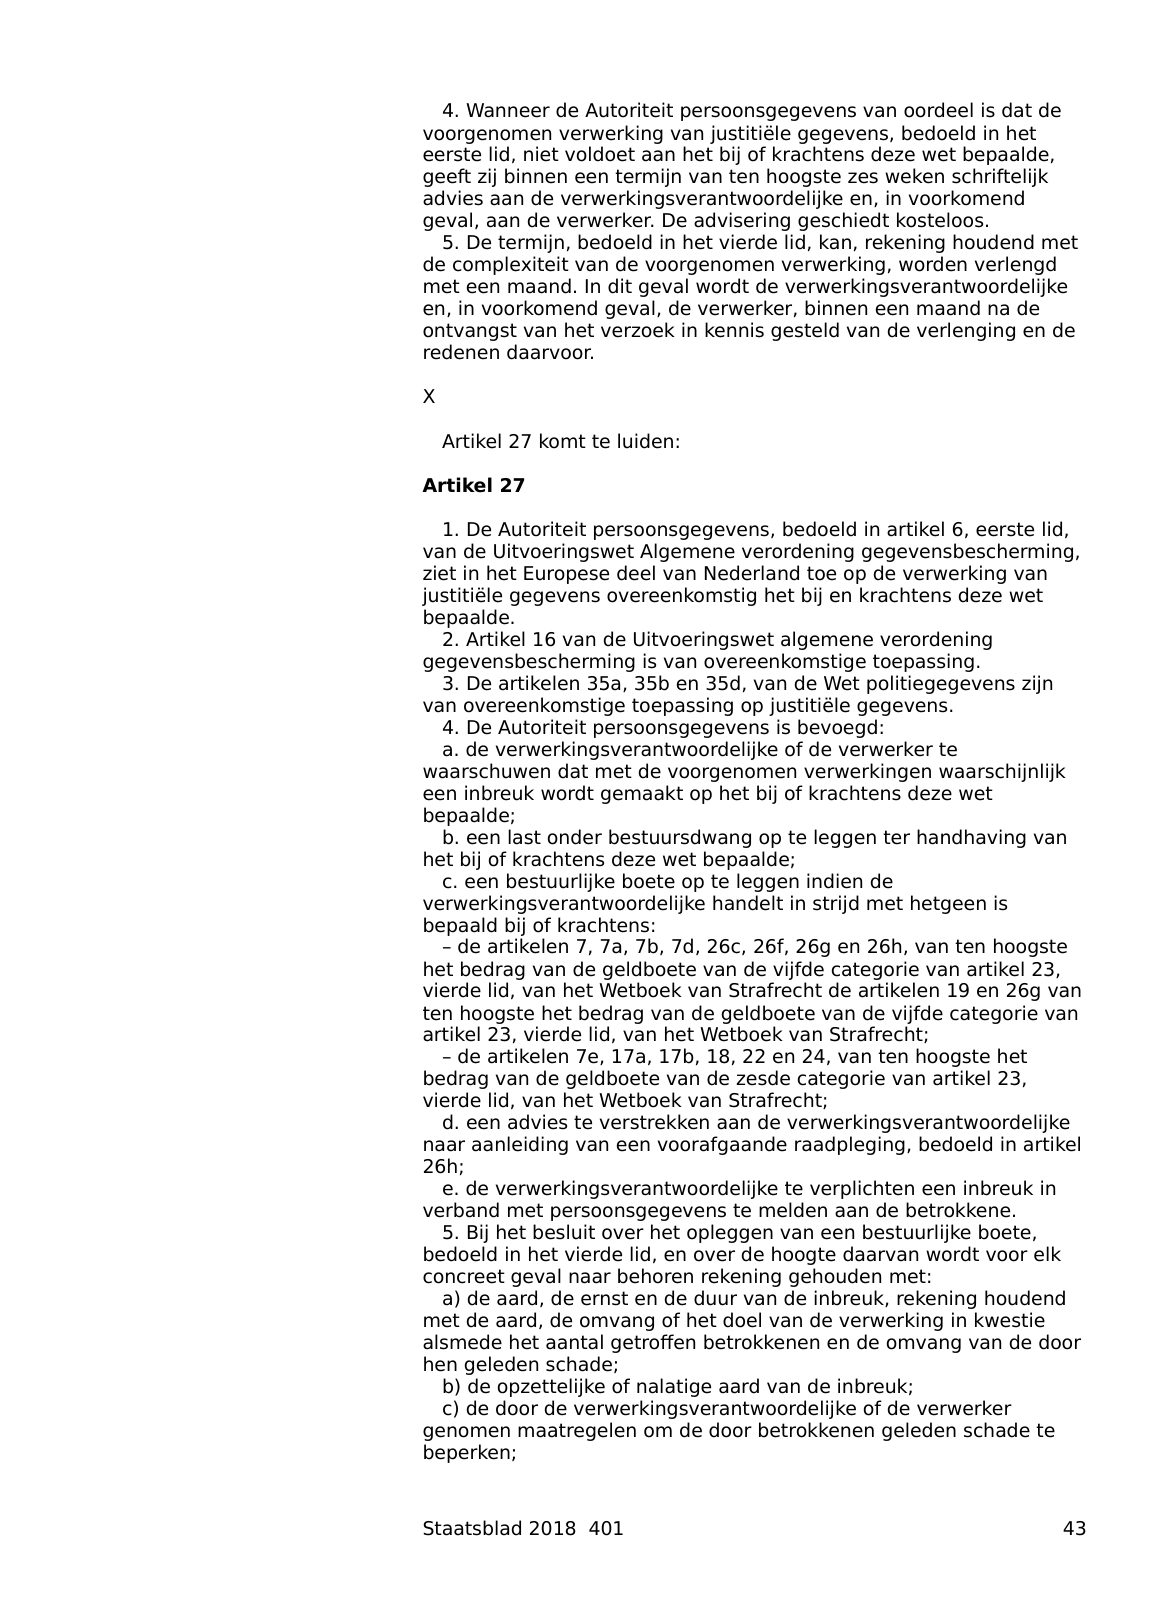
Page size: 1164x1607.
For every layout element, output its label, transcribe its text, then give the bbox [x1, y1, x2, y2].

text Artikel 27 komt te luiden: [422, 431, 1087, 452]
text – de artikelen 7, 7a, 7b, 7d, 26c, 26f, 26g en 26h, van ten hoogste het bedrag van de geldboete van de vijfde categorie van artikel 23, vierde lid, van het Wetboek van Strafrecht de artikelen 19 en 26g van ten hoogste het bedrag van de geldboete van de vijfde categorie van artikel 23, vierde lid, van het Wetboek van Strafrecht; [422, 936, 1087, 1046]
text c) de door de verwerkingsverantwoordelijke of de verwerker genomen maatregelen om de door betrokkenen geleden schade te beperken; [422, 1398, 1087, 1464]
text c. een bestuurlijke boete op te leggen indien de verwerkingsverantwoordelijke handelt in strijd met hetgeen is bepaald bij of krachtens: [422, 871, 1087, 936]
text X [422, 386, 1087, 408]
text e. de verwerkingsverantwoordelijke te verplichten een inbreuk in verband met persoonsgegevens te melden aan de betrokkene. [422, 1178, 1087, 1222]
text b) de opzettelijke of nalatige aard van de inbreuk; [422, 1376, 1087, 1398]
text 1. De Autoriteit persoonsgegevens, bedoeld in artikel 6, eerste lid, van de Uitvoeringswet Algemene verordening gegevensbescherming, ziet in het Europese deel van Nederland toe op de verwerking van justitiële gegevens overeenkomstig het bij en krachtens deze wet bepaalde. [422, 519, 1087, 629]
text a. de verwerkingsverantwoordelijke of de verwerker te waarschuwen dat met de voorgenomen verwerkingen waarschijnlijk een inbreuk wordt gemaakt op het bij of krachtens deze wet bepaalde; [422, 739, 1087, 827]
text 4. Wanneer de Autoriteit persoonsgegevens van oordeel is dat de voorgenomen verwerking van justitiële gegevens, bedoeld in het eerste lid, niet voldoet aan het bij of krachtens deze wet bepaalde, geeft zij binnen een termijn van ten hoogste zes weken schriftelijk advies aan de verwerkingsverantwoordelijke en, in voorkomend geval, aan de verwerker. De advisering geschiedt kosteloos. [422, 100, 1087, 232]
text 5. De termijn, bedoeld in het vierde lid, kan, rekening houdend met de complexiteit van de voorgenomen verwerking, worden verlengd met een maand. In dit geval wordt de verwerkingsverantwoordelijke en, in voorkomend geval, de verwerker, binnen een maand na de ontvangst van het verzoek in kennis gesteld van de verlenging en de redenen daarvoor. [422, 232, 1087, 364]
subtitle Artikel 27 [422, 475, 1087, 497]
text 2. Artikel 16 van de Uitvoeringswet algemene verordening gegevensbescherming is van overeenkomstige toepassing. [422, 629, 1087, 673]
text 3. De artikelen 35a, 35b en 35d, van de Wet politiegegevens zijn van overeenkomstige toepassing op justitiële gegevens. [422, 673, 1087, 717]
text 4. De Autoriteit persoonsgegevens is bevoegd: [422, 717, 1087, 739]
text b. een last onder bestuursdwang op te leggen ter handhaving van het bij of krachtens deze wet bepaalde; [422, 827, 1087, 871]
text – de artikelen 7e, 17a, 17b, 18, 22 en 24, van ten hoogste het bedrag van de geldboete van de zesde categorie van artikel 23, vierde lid, van het Wetboek van Strafrecht; [422, 1046, 1087, 1112]
text a) de aard, de ernst en de duur van de inbreuk, rekening houdend met de aard, de omvang of het doel van de verwerking in kwestie alsmede het aantal getroffen betrokkenen en de omvang van de door hen geleden schade; [422, 1288, 1087, 1376]
text d. een advies te verstrekken aan de verwerkingsverantwoordelijke naar aanleiding van een voorafgaande raadpleging, bedoeld in artikel 26h; [422, 1112, 1087, 1178]
text 5. Bij het besluit over het opleggen van een bestuurlijke boete, bedoeld in het vierde lid, en over de hoogte daarvan wordt voor elk concreet geval naar behoren rekening gehouden met: [422, 1222, 1087, 1288]
